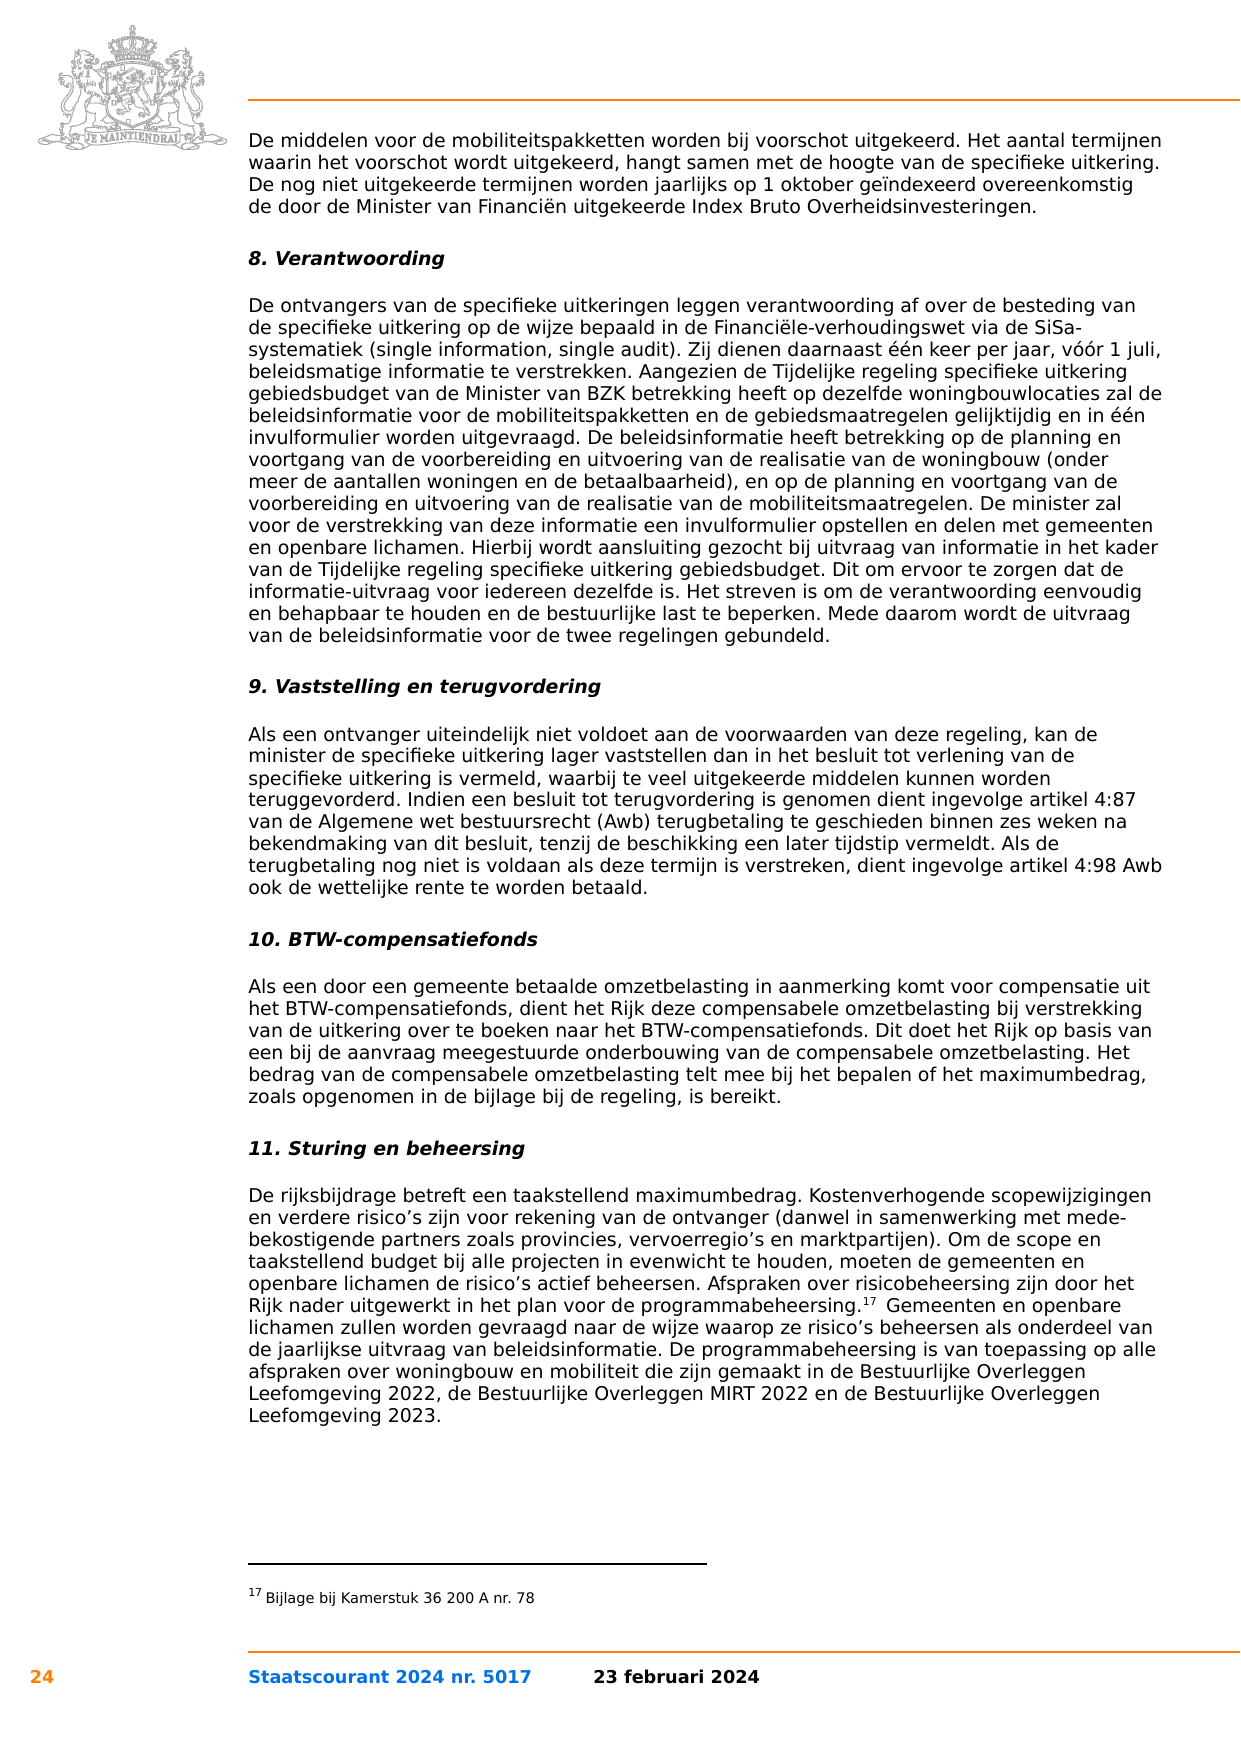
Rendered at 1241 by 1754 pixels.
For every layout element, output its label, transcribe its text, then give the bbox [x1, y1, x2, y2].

subtitle 10. BTW-compensatiefonds [248, 929, 1163, 951]
text De middelen voor de mobiliteitspakketten worden bij voorschot uitgekeerd. Het aantal termijnen waarin het voorschot wordt uitgekeerd, hangt samen met de hoogte van de specifieke uitkering. De nog niet uitgekeerde termijnen worden jaarlijks op 1 oktober geïndexeerd overeenkomstig de door de Minister van Financiën uitgekeerde Index Bruto Overheidsinvesteringen. [248, 130, 1163, 218]
picture [38, 25, 227, 150]
subtitle 11. Sturing en beheersing [248, 1138, 1163, 1160]
subtitle 9. Vaststelling en terugvordering [248, 676, 1163, 698]
text De rijksbijdrage betreft een taakstellend maximumbedrag. Kostenverhogende scopewijzigingen en verdere risico’s zijn voor rekening van de ontvanger (danwel in samenwerking met mede-bekostigende partners zoals provincies, vervoerregio’s en marktpartijen). Om de scope en taakstellend budget bij alle projecten in evenwicht te houden, moeten de gemeenten en openbare lichamen de risico’s actief beheersen. Afspraken over risicobeheersing zijn door het Rijk nader uitgewerkt in het plan voor de programmabeheersing. Gemeenten en openbare lichamen zullen worden gevraagd naar de wijze waarop ze risico’s beheersen als onderdeel van de jaarlijkse uitvraag van beleidsinformatie. De programmabeheersing is van toepassing op alle afspraken over woningbouw en mobiliteit die zijn gemaakt in de Bestuurlijke Overleggen Leefomgeving 2022, de Bestuurlijke Overleggen MIRT 2022 en de Bestuurlijke Overleggen Leefomgeving 2023. [248, 1185, 1163, 1427]
text Als een ontvanger uiteindelijk niet voldoet aan de voorwaarden van deze regeling, kan de minister de specifieke uitkering lager vaststellen dan in het besluit tot verlening van de specifieke uitkering is vermeld, waarbij te veel uitgekeerde middelen kunnen worden teruggevorderd. Indien een besluit tot terugvordering is genomen dient ingevolge artikel 4:87 van de Algemene wet bestuursrecht (Awb) terugbetaling te geschieden binnen zes weken na bekendmaking van dit besluit, tenzij de beschikking een later tijdstip vermeldt. Als de terugbetaling nog niet is voldaan als deze termijn is verstreken, dient ingevolge artikel 4:98 Awb ook de wettelijke rente te worden betaald. [248, 723, 1163, 899]
subtitle 8. Verantwoording [248, 248, 1163, 270]
text Bijlage bij Kamerstuk 36 200 A nr. 78 [248, 1586, 1163, 1608]
text Als een door een gemeente betaalde omzetbelasting in aanmerking komt voor compensatie uit het BTW-compensatiefonds, dient het Rijk deze compensabele omzetbelasting bij verstrekking van de uitkering over te boeken naar het BTW-compensatiefonds. Dit doet het Rijk op basis van een bij de aanvraag meegestuurde onderbouwing van de compensabele omzetbelasting. Het bedrag van de compensabele omzetbelasting telt mee bij het bepalen of het maximumbedrag, zoals opgenomen in de bijlage bij de regeling, is bereikt. [248, 976, 1163, 1108]
text De ontvangers van de specifieke uitkeringen leggen verantwoording af over de besteding van de specifieke uitkering op de wijze bepaald in de Financiële-verhoudingswet via de SiSa-systematiek (single information, single audit). Zij dienen daarnaast één keer per jaar, vóór 1 juli, beleidsmatige informatie te verstrekken. Aangezien de Tijdelijke regeling specifieke uitkering gebiedsbudget van de Minister van BZK betrekking heeft op dezelfde woningbouwlocaties zal de beleidsinformatie voor de mobiliteitspakketten en de gebiedsmaatregelen gelijktijdig en in één invulformulier worden uitgevraagd. De beleidsinformatie heeft betrekking op de planning en voortgang van de voorbereiding en uitvoering van de realisatie van de woningbouw (onder meer de aantallen woningen en de betaalbaarheid), en op de planning en voortgang van de voorbereiding en uitvoering van de realisatie van de mobiliteitsmaatregelen. De minister zal voor de verstrekking van deze informatie een invulformulier opstellen en delen met gemeenten en openbare lichamen. Hierbij wordt aansluiting gezocht bij uitvraag van informatie in het kader van de Tijdelijke regeling specifieke uitkering gebiedsbudget. Dit om ervoor te zorgen dat de informatie-uitvraag voor iedereen dezelfde is. Het streven is om de verantwoording eenvoudig en behapbaar te houden en de bestuurlijke last te beperken. Mede daarom wordt de uitvraag van de beleidsinformatie voor de twee regelingen gebundeld. [248, 295, 1163, 646]
